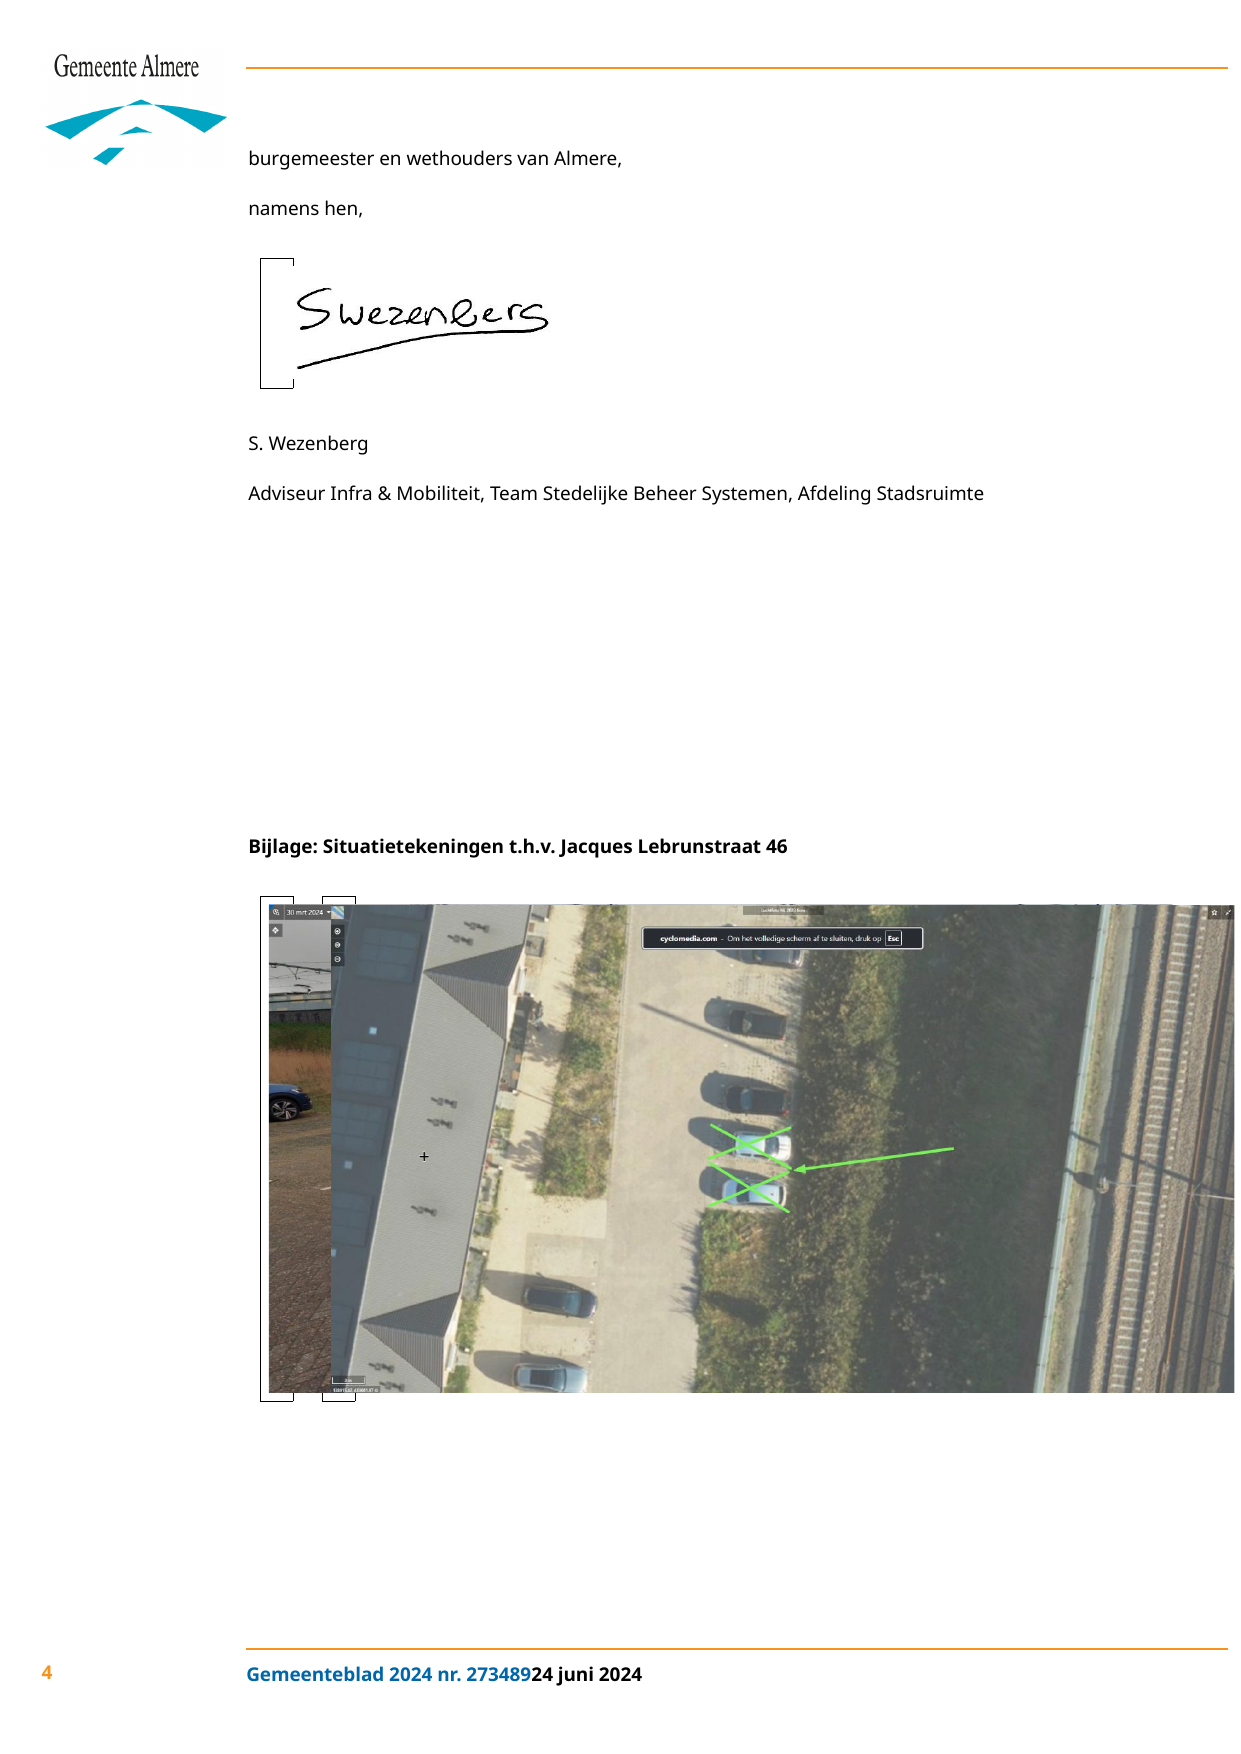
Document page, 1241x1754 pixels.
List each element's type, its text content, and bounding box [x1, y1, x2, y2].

text Bijlage: Situatietekeningen t.h.v. Jacques Lebrunstraat 46 [248, 833, 1152, 859]
text burgemeester en wethouders van Almere, [248, 145, 1152, 171]
text Adviseur Infra & Mobiliteit, Team Stedelijke Beheer Systemen, Afdeling Stadsruimte [248, 481, 1152, 506]
picture [41, 47, 231, 172]
text namens hen, [248, 196, 1152, 221]
text S. Wezenberg [248, 430, 1152, 456]
picture [268, 266, 576, 379]
picture [268, 904, 1235, 1393]
